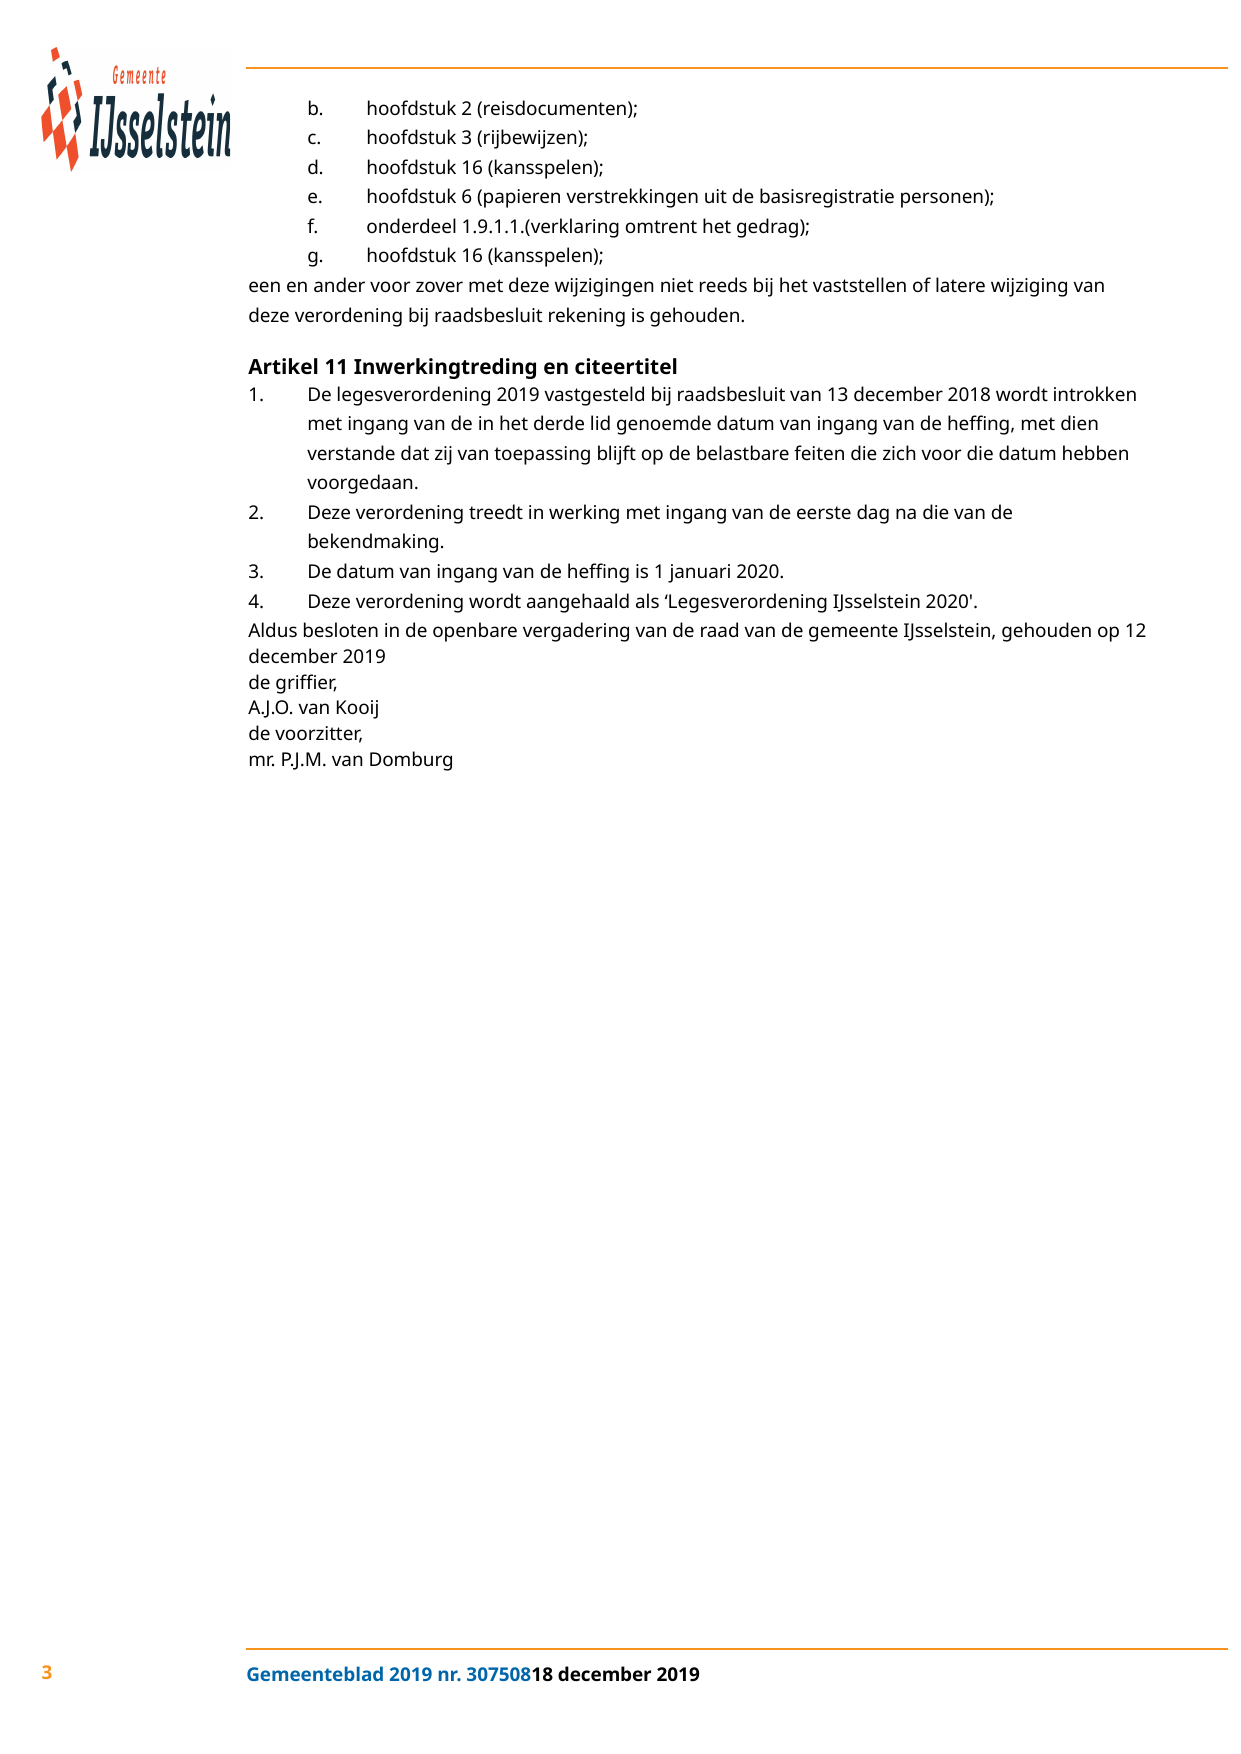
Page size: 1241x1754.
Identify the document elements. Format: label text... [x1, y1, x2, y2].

list hoofdstuk 2 (reisdocumenten); [307, 95, 1152, 121]
list hoofdstuk 16 (kansspelen); [307, 154, 1152, 180]
list De datum van ingang van de heffing is 1 januari 2020. [248, 558, 1152, 584]
list onderdeel 1.9.1.1.(verklaring omtrent het gedrag); [307, 213, 1152, 239]
text A.J.O. van Kooij [248, 694, 1152, 720]
list hoofdstuk 3 (rijbewijzen); [307, 124, 1152, 150]
picture [41, 47, 231, 172]
list hoofdstuk 6 (papieren verstrekkingen uit de basisregistratie personen); [307, 183, 1152, 209]
text mr. P.J.M. van Domburg [248, 746, 1152, 772]
text Aldus besloten in de openbare vergadering van de raad van de gemeente IJsselstein, gehouden op 12 december 2019 [248, 617, 1152, 669]
list hoofdstuk 16 (kansspelen); [307, 243, 1152, 268]
text een en ander voor zover met deze wijzigingen niet reeds bij het vaststellen of latere wijziging van deze verordening bij raadsbesluit rekening is gehouden. [248, 272, 1152, 328]
text de voorzitter, [248, 720, 1152, 746]
list Deze verordening wordt aangehaald als ‘Legesverordening IJsselstein 2020'. [248, 588, 1152, 613]
text Artikel 11 Inwerkingtreding en citeertitel [248, 352, 1152, 381]
text de griffier, [248, 669, 1152, 694]
list De legesverordening 2019 vastgesteld bij raadsbesluit van 13 december 2018 wordt introkken met ingang van de in het derde lid genoemde datum van ingang van de heffing, met dien verstande dat zij van toepassing blijft op de belastbare feiten die zich voor die datum hebben voorgedaan. [248, 381, 1152, 495]
list Deze verordening treedt in werking met ingang van de eerste dag na die van de bekendmaking. [248, 499, 1152, 554]
